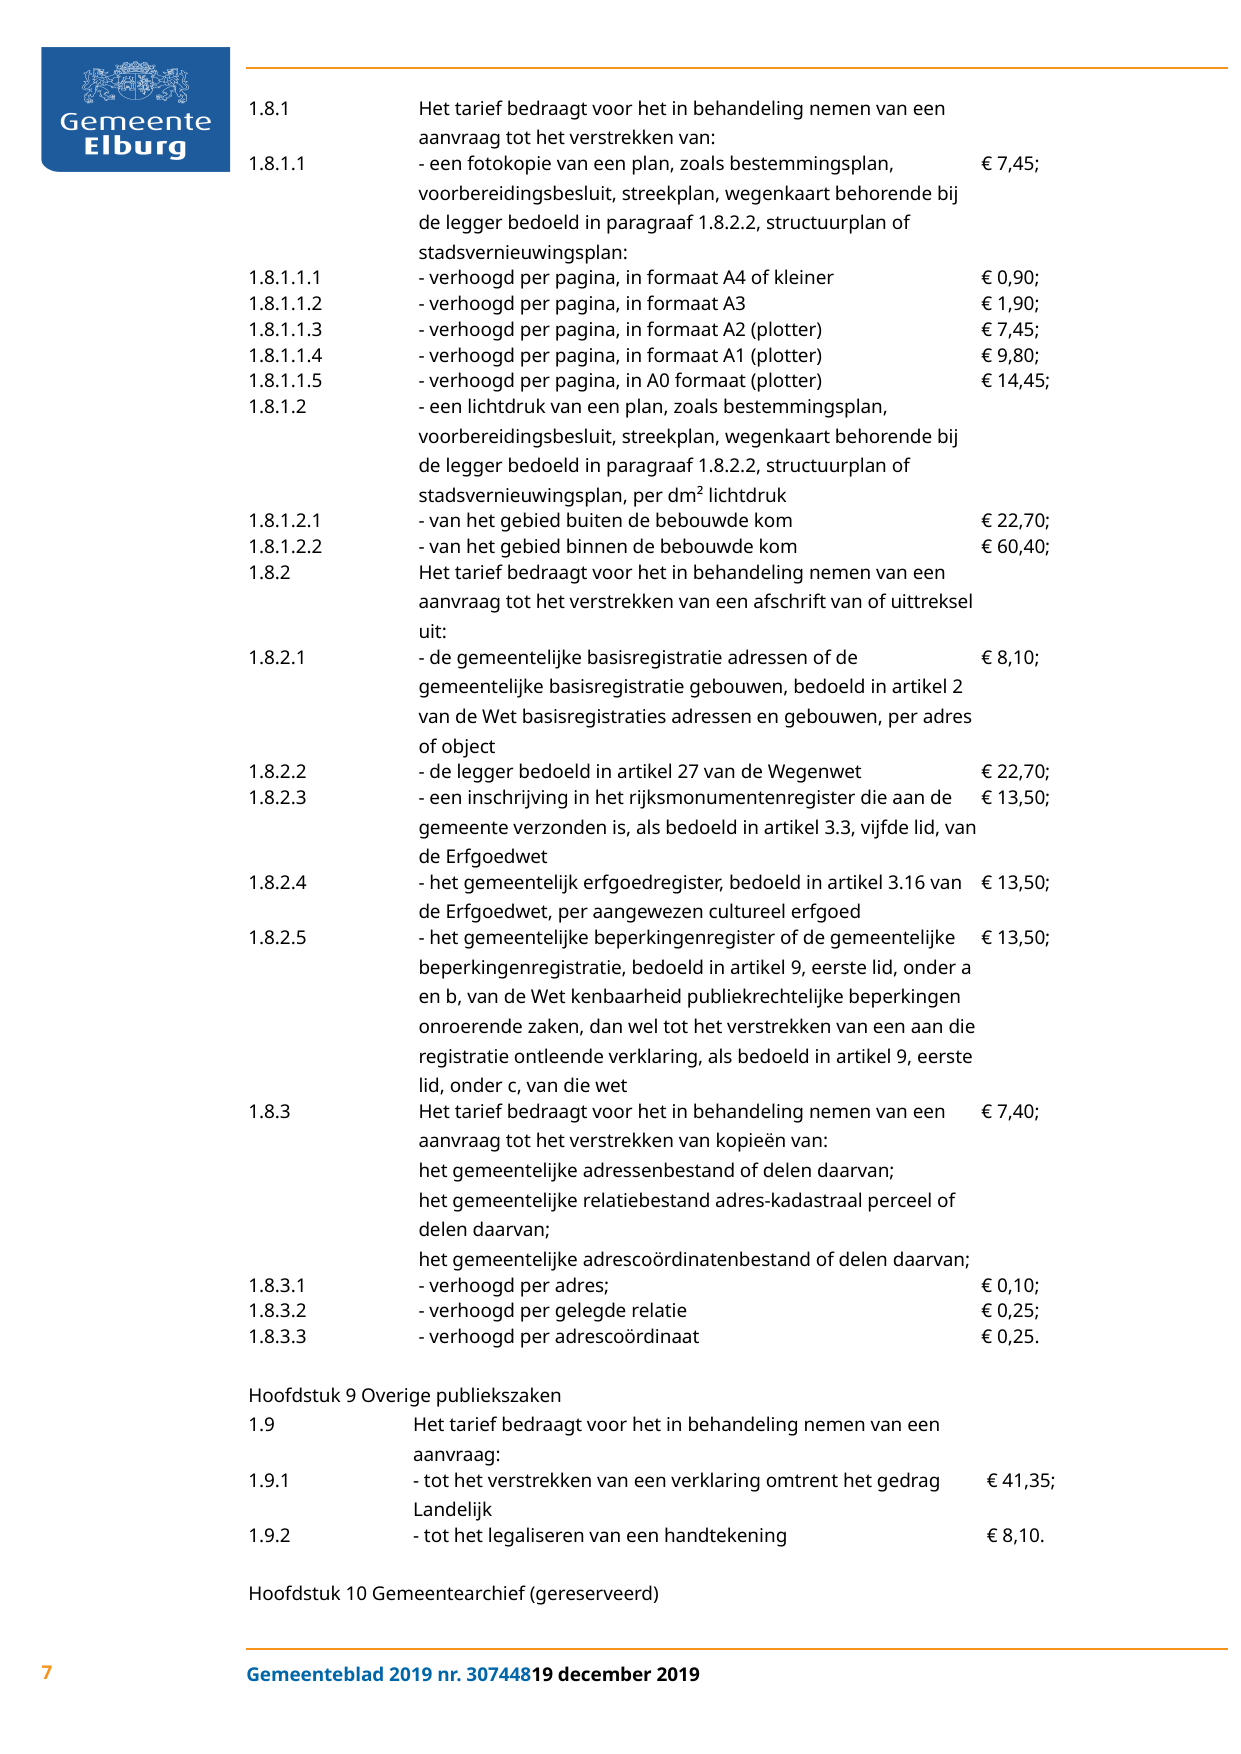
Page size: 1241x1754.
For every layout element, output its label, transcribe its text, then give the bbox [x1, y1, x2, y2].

table_cell € 9,80; [981, 342, 1152, 367]
table_cell - het gemeentelijke beperkingenregister of de gemeentelijke beperkingenregistratie, bedoeld in artikel 9, eerste lid, onder a en b, van de Wet kenbaarheid publiekrechtelijke beperkingen onroerende zaken, dan wel tot het verstrekken van een aan die registratie ontleende verklaring, als bedoeld in artikel 9, eerste lid, onder c, van die wet [418, 925, 981, 1098]
table_cell € 60,40; [981, 534, 1152, 559]
table_cell € 8,10. [987, 1522, 1152, 1548]
table_cell - het gemeentelijk erfgoedregister, bedoeld in artikel 3.16 van de Erfgoedwet, per aangewezen cultureel erfgoed [418, 869, 981, 924]
table_cell 1.8.1.1.1 [248, 265, 418, 290]
table_cell 1.8.3 [248, 1098, 418, 1272]
table_header Het tarief bedraagt voor het in behandeling nemen van een aanvraag tot het verstrekken van: [418, 95, 981, 150]
table_cell 1.8.3.3 [248, 1323, 418, 1349]
table_cell € 7,45; [981, 316, 1152, 342]
table_cell 1.8.2.5 [248, 925, 418, 1098]
table_cell - verhoogd per pagina, in formaat A1 (plotter) [418, 342, 981, 367]
table_cell € 0,25; [981, 1298, 1152, 1323]
table_cell € 1,90; [981, 290, 1152, 316]
table_cell - tot het legaliseren van een handtekening [413, 1522, 987, 1548]
table_cell - de gemeentelijke basisregistratie adressen of de gemeentelijke basisregistratie gebouwen, bedoeld in artikel 2 van de Wet basisregistraties adressen en gebouwen, per adres of object [418, 644, 981, 758]
table_cell - verhoogd per pagina, in formaat A4 of kleiner [418, 265, 981, 290]
table_cell - verhoogd per pagina, in formaat A2 (plotter) [418, 316, 981, 342]
table_cell € 0,10; [981, 1272, 1152, 1297]
table_cell 1.8.1.2.1 [248, 508, 418, 533]
table_cell - van het gebied buiten de bebouwde kom [418, 508, 981, 533]
text Hoofdstuk 10 Gemeentearchief (gereserveerd) [248, 1581, 1152, 1606]
table_cell 1.8.1.1.4 [248, 342, 418, 367]
table_cell 1.8.2 [248, 559, 418, 644]
table_cell 1.8.2.4 [248, 869, 418, 924]
table_cell € 22,70; [981, 759, 1152, 784]
table_cell € 13,50; [981, 784, 1152, 869]
table_cell 1.8.1.2.2 [248, 534, 418, 559]
table_cell - de legger bedoeld in artikel 27 van de Wegenwet [418, 759, 981, 784]
table_header [987, 1411, 1152, 1467]
table_cell - van het gebied binnen de bebouwde kom [418, 534, 981, 559]
table_cell - verhoogd per adres; [418, 1272, 981, 1297]
table_cell - verhoogd per pagina, in A0 formaat (plotter) [418, 368, 981, 393]
table_header [981, 95, 1152, 150]
table_cell € 13,50; [981, 869, 1152, 924]
table_cell 1.8.1.1 [248, 150, 418, 264]
table_cell Het tarief bedraagt voor het in behandeling nemen van een aanvraag tot het verstrekken van kopieën van: het gemeentelijke adressenbestand of delen daarvan; het gemeentelijke relatiebestand adres-kadastraal perceel of delen daarvan; het gemeentelijke adrescoördinatenbestand of delen daarvan; [418, 1098, 981, 1272]
table_cell 1.8.1.2 [248, 393, 418, 508]
table_cell 1.8.1.1.3 [248, 316, 418, 342]
table_header Het tarief bedraagt voor het in behandeling nemen van een aanvraag: [413, 1411, 987, 1467]
table_cell 1.8.2.2 [248, 759, 418, 784]
table_cell € 14,45; [981, 368, 1152, 393]
table_cell € 22,70; [981, 508, 1152, 533]
table_cell - verhoogd per pagina, in formaat A3 [418, 290, 981, 316]
table_cell - verhoogd per adrescoördinaat [418, 1323, 981, 1349]
table_cell 1.9.2 [248, 1522, 413, 1548]
table_cell - tot het verstrekken van een verklaring omtrent het gedrag Landelijk [413, 1467, 987, 1522]
table_cell 1.9.1 [248, 1467, 413, 1522]
table_cell 1.8.2.3 [248, 784, 418, 869]
table_header 1.9 [248, 1411, 413, 1467]
table_cell € 0,90; [981, 265, 1152, 290]
table_header 1.8.1 [248, 95, 418, 150]
table_cell € 13,50; [981, 925, 1152, 1098]
table_cell - een inschrijving in het rijksmonumentenregister die aan de gemeente verzonden is, als bedoeld in artikel 3.3, vijfde lid, van de Erfgoedwet [418, 784, 981, 869]
picture [41, 47, 231, 172]
table_cell 1.8.3.1 [248, 1272, 418, 1297]
table_cell 1.8.1.1.2 [248, 290, 418, 316]
table_cell [981, 393, 1152, 508]
table_cell 1.8.1.1.5 [248, 368, 418, 393]
table_cell 1.8.3.2 [248, 1298, 418, 1323]
table_cell € 41,35; [987, 1467, 1152, 1522]
table_cell € 7,40; [981, 1098, 1152, 1272]
table_cell [981, 559, 1152, 644]
table_cell € 8,10; [981, 644, 1152, 758]
table_cell - verhoogd per gelegde relatie [418, 1298, 981, 1323]
table_cell € 7,45; [981, 150, 1152, 264]
table_cell € 0,25. [981, 1323, 1152, 1349]
text Hoofdstuk 9 Overige publiekszaken [248, 1382, 1152, 1407]
table_cell - een lichtdruk van een plan, zoals bestemmingsplan, voorbereidingsbesluit, streekplan, wegenkaart behorende bij de legger bedoeld in paragraaf 1.8.2.2, structuurplan of stadsvernieuwingsplan, per dm² lichtdruk [418, 393, 981, 508]
table_cell - een fotokopie van een plan, zoals bestemmingsplan, voorbereidingsbesluit, streekplan, wegenkaart behorende bij de legger bedoeld in paragraaf 1.8.2.2, structuurplan of stadsvernieuwingsplan: [418, 150, 981, 264]
table_cell 1.8.2.1 [248, 644, 418, 758]
table_cell Het tarief bedraagt voor het in behandeling nemen van een aanvraag tot het verstrekken van een afschrift van of uittreksel uit: [418, 559, 981, 644]
